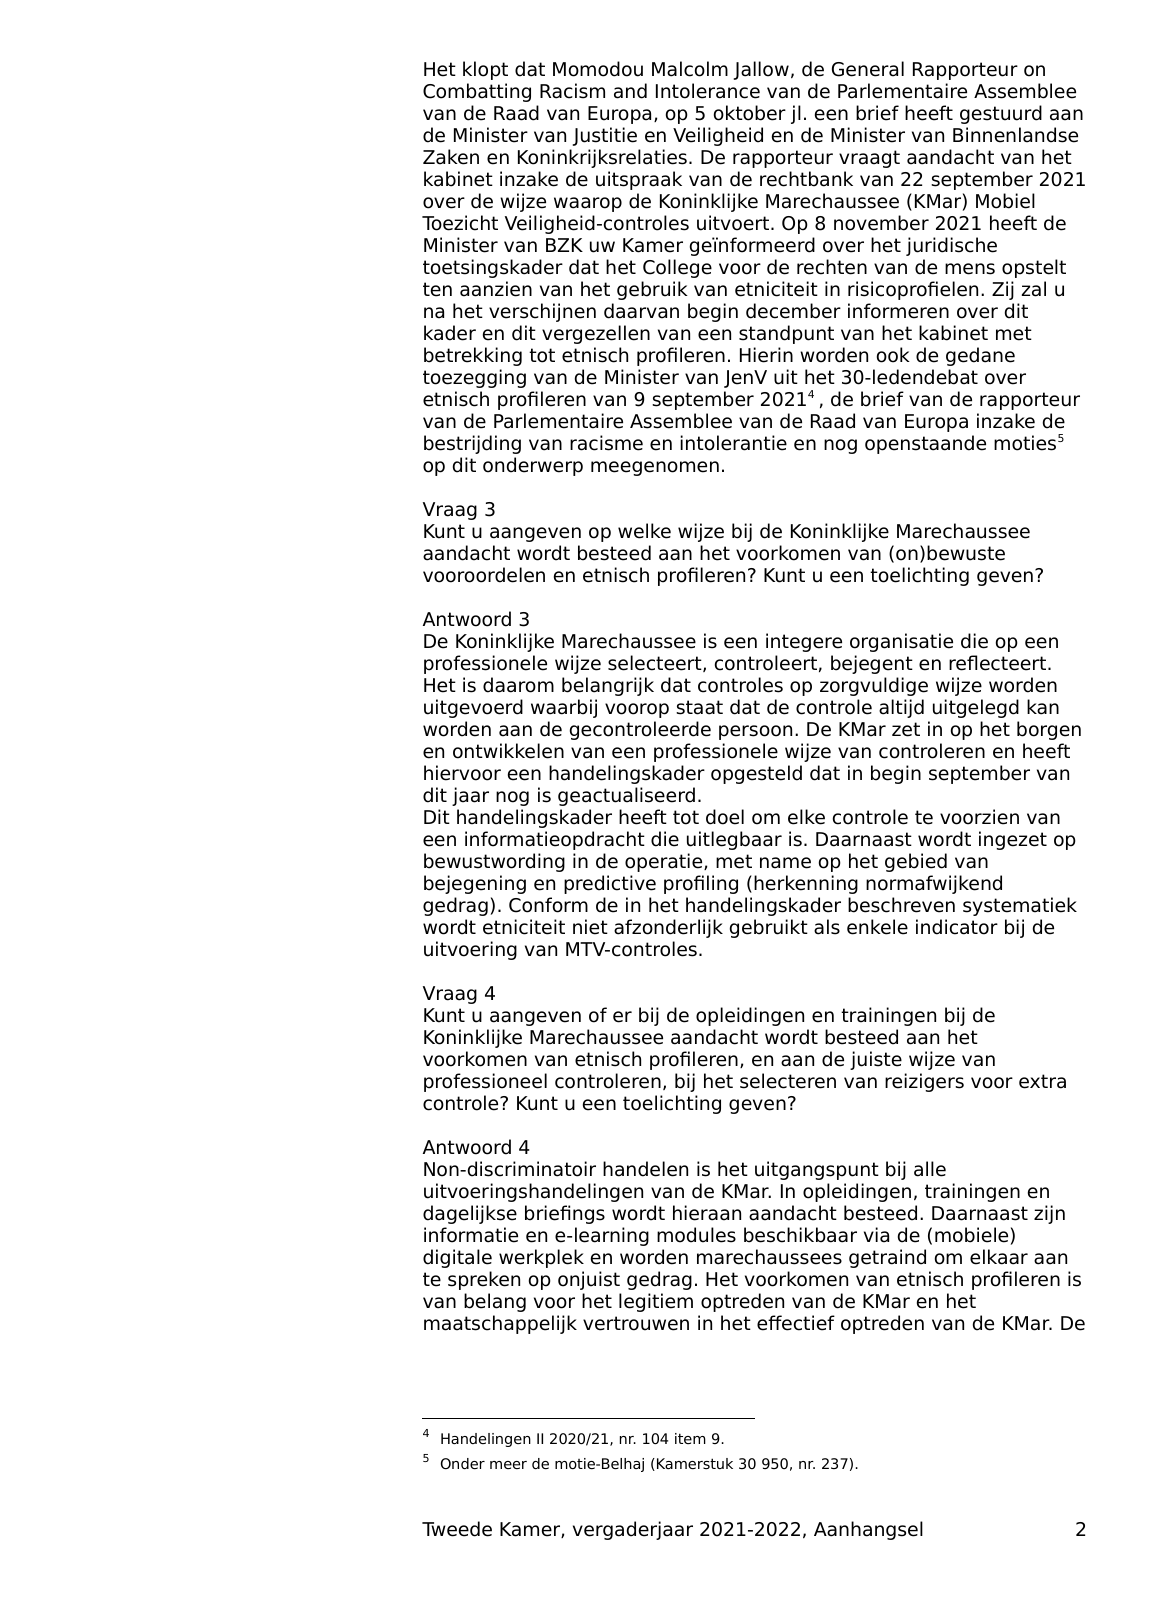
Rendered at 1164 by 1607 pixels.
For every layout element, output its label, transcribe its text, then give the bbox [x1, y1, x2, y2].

text Antwoord 4 [422, 1137, 1087, 1159]
text De Koninklijke Marechaussee is een integere organisatie die op een professionele wijze selecteert, controleert, bejegent en reflecteert. Het is daarom belangrijk dat controles op zorgvuldige wijze worden uitgevoerd waarbij voorop staat dat de controle altijd uitgelegd kan worden aan de gecontroleerde persoon. De KMar zet in op het borgen en ontwikkelen van een professionele wijze van controleren en heeft hiervoor een handelingskader opgesteld dat in begin september van dit jaar nog is geactualiseerd. [422, 631, 1087, 807]
text Dit handelingskader heeft tot doel om elke controle te voorzien van een informatieopdracht die uitlegbaar is. Daarnaast wordt ingezet op bewustwording in de operatie, met name op het gebied van bejegening en predictive profiling (herkenning normafwijkend gedrag). Conform de in het handelingskader beschreven systematiek wordt etniciteit niet afzonderlijk gebruikt als enkele indicator bij de uitvoering van MTV-controles. [422, 807, 1087, 961]
text Vraag 3 [422, 499, 1087, 521]
text Vraag 4 [422, 983, 1087, 1005]
text Kunt u aangeven op welke wijze bij de Koninklijke Marechaussee aandacht wordt besteed aan het voorkomen van (on)bewuste vooroordelen en etnisch profileren? Kunt u een toelichting geven? [422, 521, 1087, 587]
text Het klopt dat Momodou Malcolm Jallow, de General Rapporteur on Combatting Racism and Intolerance van de Parlementaire Assemblee van de Raad van Europa, op 5 oktober jl. een brief heeft gestuurd aan de Minister van Justitie en Veiligheid en de Minister van Binnenlandse Zaken en Koninkrijksrelaties. De rapporteur vraagt aandacht van het kabinet inzake de uitspraak van de rechtbank van 22 september 2021 over de wijze waarop de Koninklijke Marechaussee (KMar) Mobiel Toezicht Veiligheid-controles uitvoert. Op 8 november 2021 heeft de Minister van BZK uw Kamer geïnformeerd over het juridische toetsingskader dat het College voor de rechten van de mens opstelt ten aanzien van het gebruik van etniciteit in risicoprofielen. Zij zal u na het verschijnen daarvan begin december informeren over dit kader en dit vergezellen van een standpunt van het kabinet met betrekking tot etnisch profileren. Hierin worden ook de gedane toezegging van de Minister van JenV uit het 30-ledendebat over etnisch profileren van 9 september 2021, de brief van de rapporteur van de Parlementaire Assemblee van de Raad van Europa inzake de bestrijding van racisme en intolerantie en nog openstaande moties op dit onderwerp meegenomen. [422, 59, 1087, 477]
text Handelingen II 2020/21, nr. 104 item 9. [422, 1427, 1087, 1449]
text Antwoord 3 [422, 609, 1087, 631]
text Non-discriminatoir handelen is het uitgangspunt bij alle uitvoeringshandelingen van de KMar. In opleidingen, trainingen en dagelijkse briefings wordt hieraan aandacht besteed. Daarnaast zijn informatie en e-learning modules beschikbaar via de (mobiele) digitale werkplek en worden marechaussees getraind om elkaar aan te spreken op onjuist gedrag. Het voorkomen van etnisch profileren is van belang voor het legitiem optreden van de KMar en het maatschappelijk vertrouwen in het effectief optreden van de KMar. De [422, 1159, 1087, 1335]
text Kunt u aangeven of er bij de opleidingen en trainingen bij de Koninklijke Marechaussee aandacht wordt besteed aan het voorkomen van etnisch profileren, en aan de juiste wijze van professioneel controleren, bij het selecteren van reizigers voor extra controle? Kunt u een toelichting geven? [422, 1005, 1087, 1115]
text Onder meer de motie-Belhaj (Kamerstuk 30 950, nr. 237). [422, 1452, 1087, 1474]
